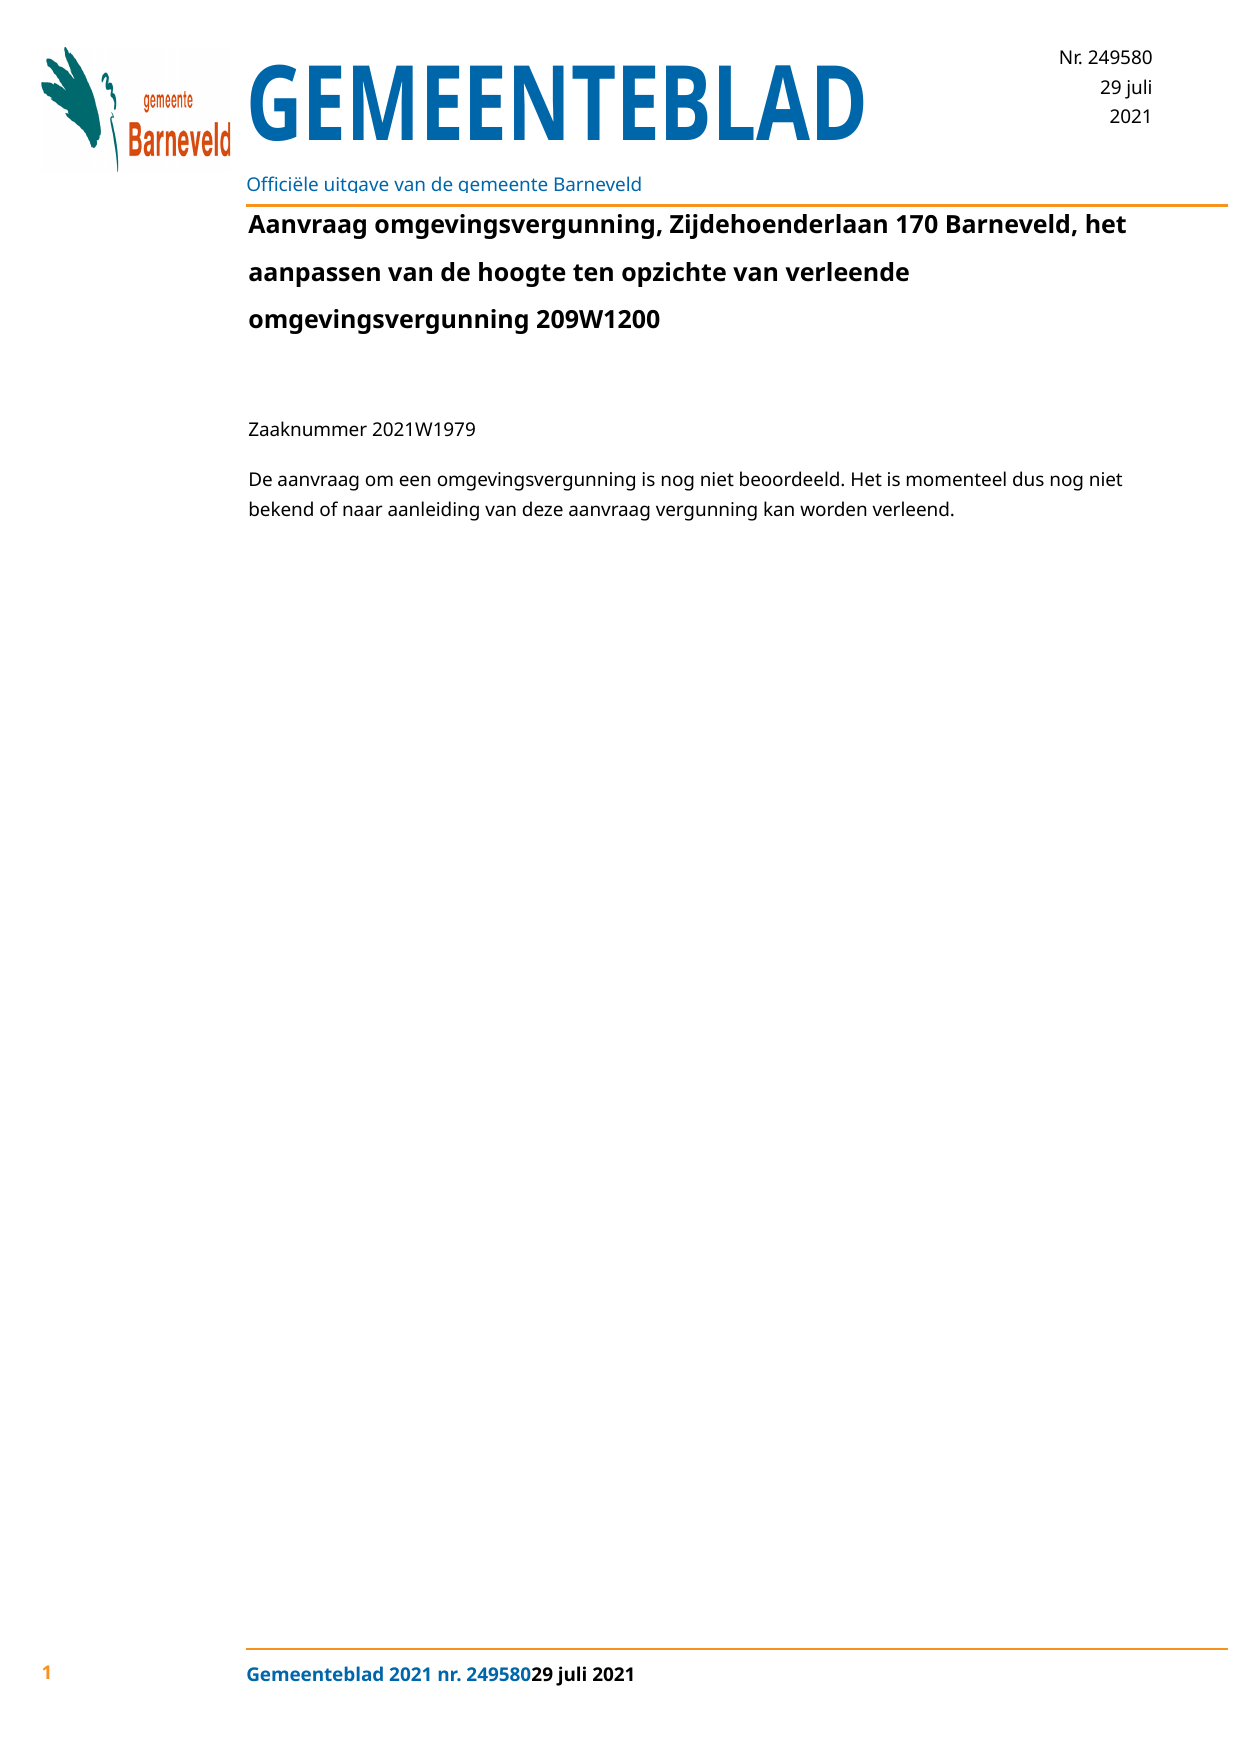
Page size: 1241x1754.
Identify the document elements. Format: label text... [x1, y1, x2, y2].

text De aanvraag om een omgevingsvergunning is nog niet beoordeeld. Het is momenteel dus nog niet bekend of naar aanleiding van deze aanvraag vergunning kan worden verleend. [248, 466, 1152, 522]
text Aanvraag omgevingsvergunning, Zijdehoenderlaan 170 Barneveld, het aanpassen van de hoogte ten opzichte van verleende omgevingsvergunning 209W1200 [248, 207, 1152, 336]
text Zaaknummer 2021W1979 [248, 416, 1152, 442]
picture [41, 47, 231, 172]
